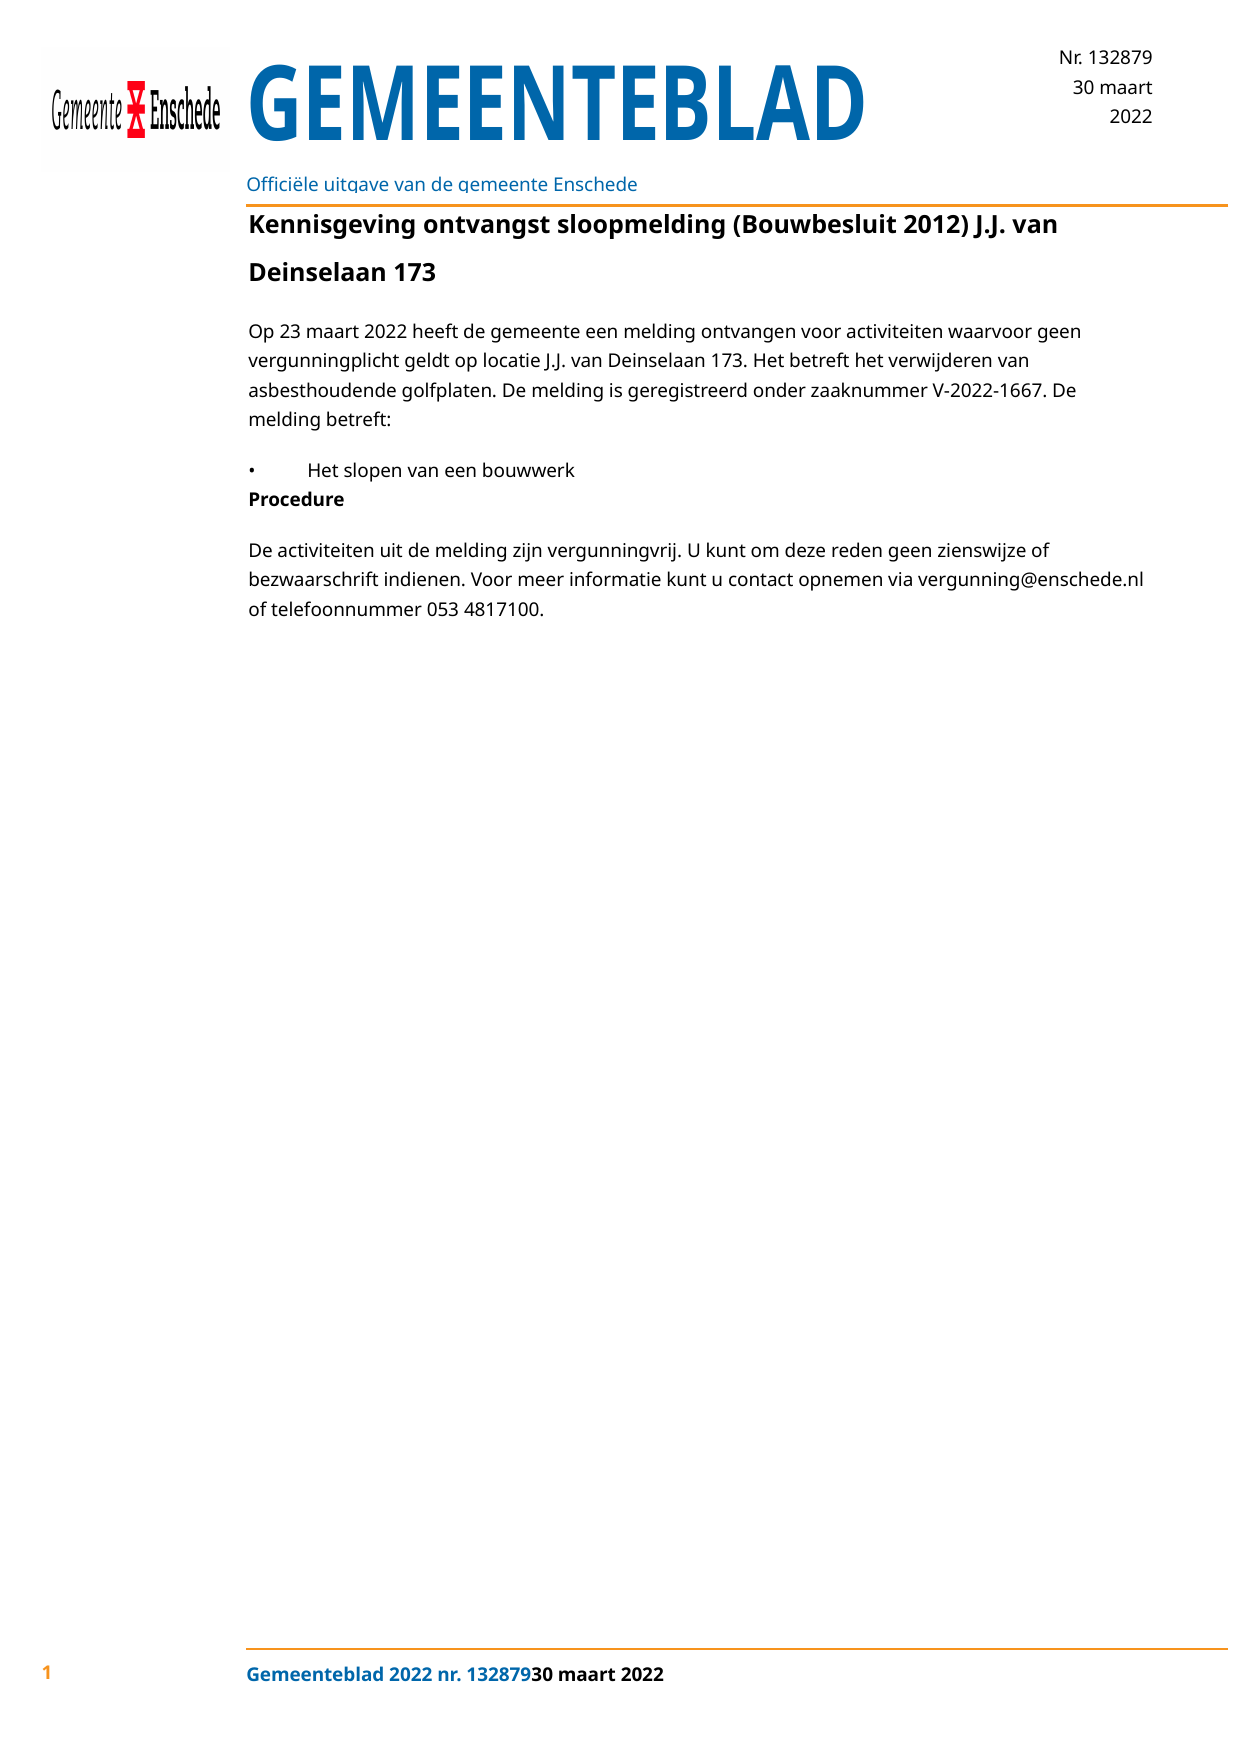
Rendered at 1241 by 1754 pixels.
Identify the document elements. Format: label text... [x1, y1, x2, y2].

picture [41, 47, 231, 172]
text Kennisgeving ontvangst sloopmelding (Bouwbesluit 2012) J.J. van Deinselaan 173 [248, 207, 1152, 288]
text De activiteiten uit de melding zijn vergunningvrij. U kunt om deze reden geen zienswijze of bezwaarschrift indienen. Voor meer informatie kunt u contact opnemen via vergunning@enschede.nl of telefoonnummer 053 4817100. [248, 537, 1152, 622]
text Procedure [248, 487, 1152, 512]
text Op 23 maart 2022 heeft de gemeente een melding ontvangen voor activiteiten waarvoor geen vergunningplicht geldt op locatie J.J. van Deinselaan 173. Het betreft het verwijderen van asbesthoudende golfplaten. De melding is geregistreerd onder zaaknummer V-2022-1667. De melding betreft: [248, 318, 1152, 432]
list Het slopen van een bouwwerk [248, 457, 1152, 483]
